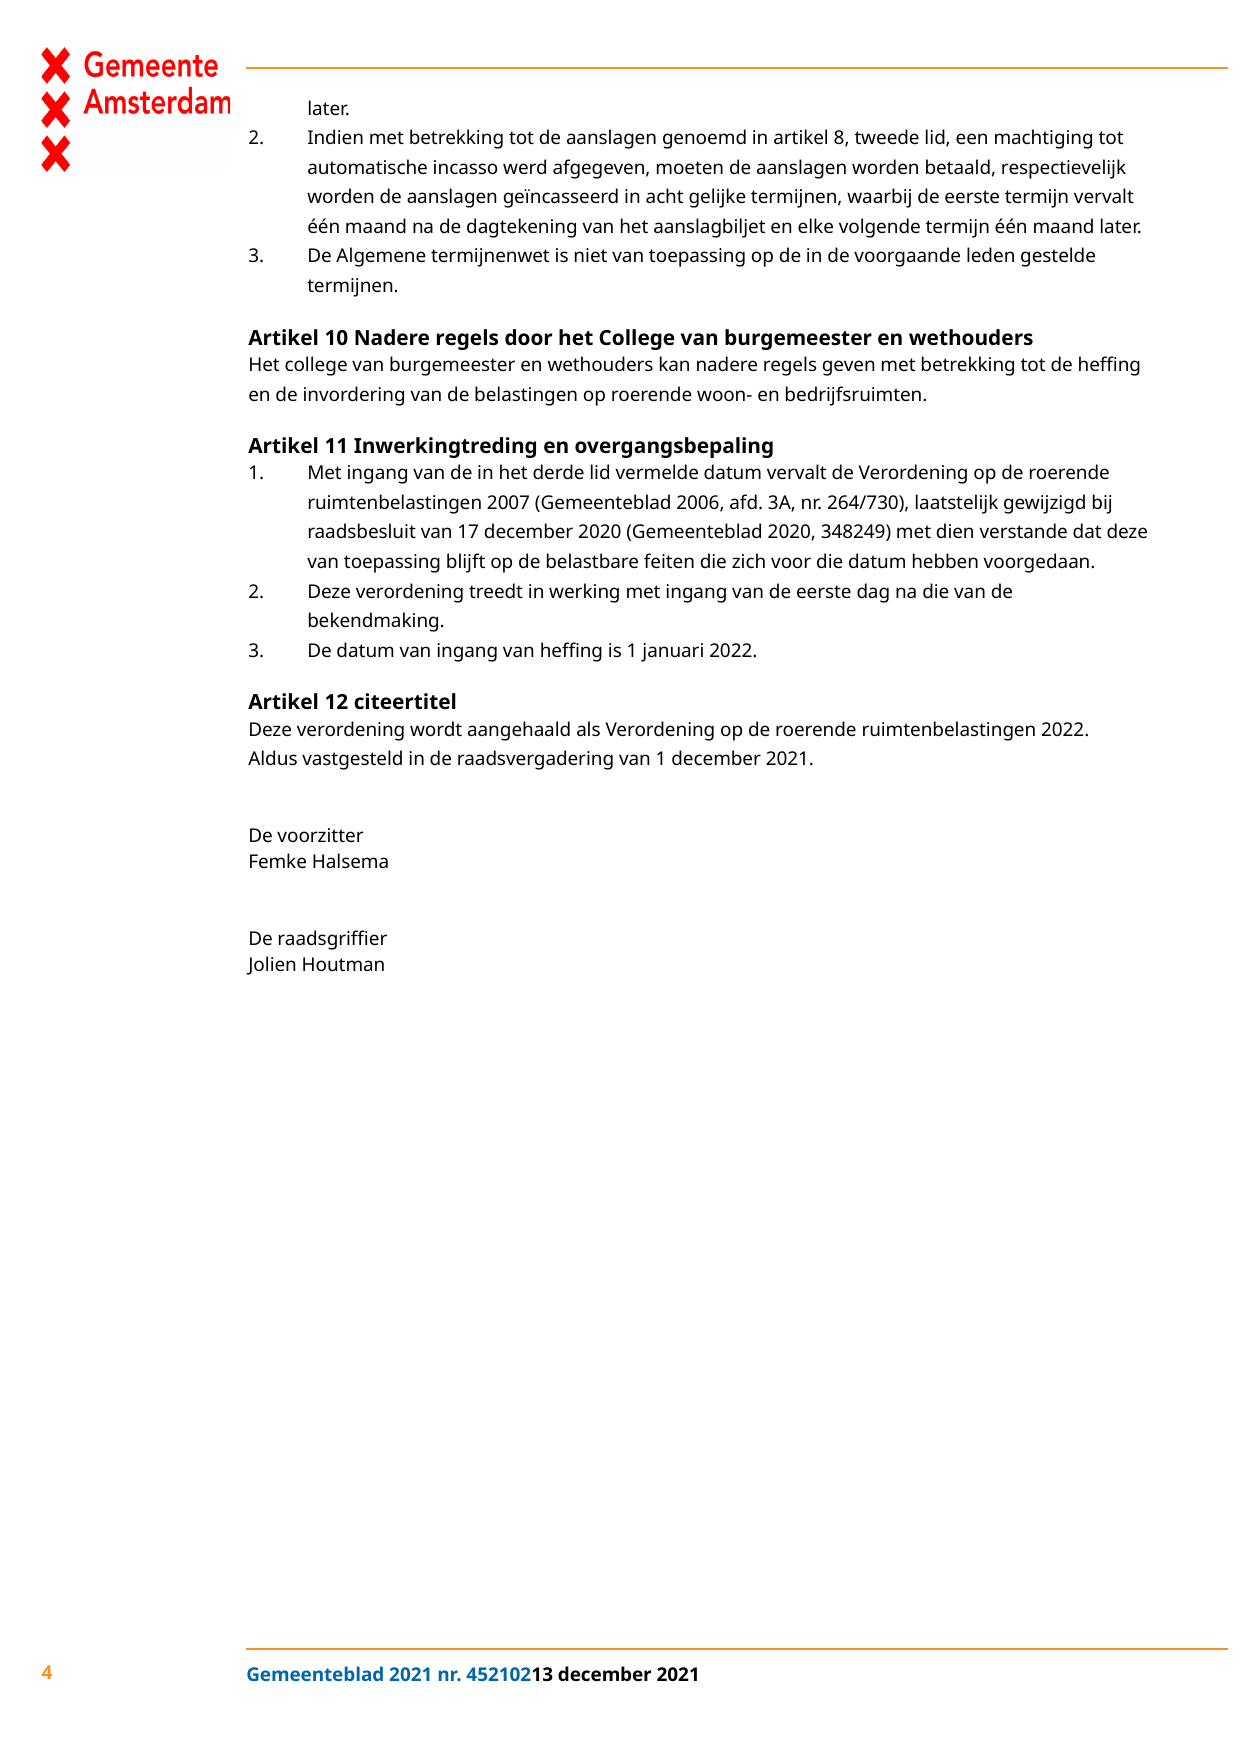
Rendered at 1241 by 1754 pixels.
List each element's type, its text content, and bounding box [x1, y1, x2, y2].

text Jolien Houtman [248, 951, 1152, 977]
list later. [248, 95, 1152, 121]
text Femke Halsema [248, 848, 1152, 874]
text Artikel 12 citeertitel [248, 687, 1152, 716]
text De voorzitter [248, 823, 1152, 848]
picture [41, 47, 231, 172]
list Deze verordening treedt in werking met ingang van de eerste dag na die van de bekendmaking. [248, 578, 1152, 633]
text Het college van burgemeester en wethouders kan nadere regels geven met betrekking tot de heffing en de invordering van de belastingen op roerende woon- en bedrijfsruimten. [248, 351, 1152, 406]
list Indien met betrekking tot de aanslagen genoemd in artikel 8, tweede lid, een machtiging tot automatische incasso werd afgegeven, moeten de aanslagen worden betaald, respectievelijk worden de aanslagen geïncasseerd in acht gelijke termijnen, waarbij de eerste termijn vervalt één maand na de dagtekening van het aanslagbiljet en elke volgende termijn één maand later. [248, 124, 1152, 239]
text Artikel 11 Inwerkingtreding en overgangsbepaling [248, 431, 1152, 459]
text Artikel 10 Nadere regels door het College van burgemeester en wethouders [248, 323, 1152, 351]
list De datum van ingang van heffing is 1 januari 2022. [248, 637, 1152, 663]
text De raadsgriffier [248, 926, 1152, 951]
text Deze verordening wordt aangehaald als Verordening op de roerende ruimtenbelastingen 2022. [248, 716, 1152, 742]
list De Algemene termijnenwet is niet van toepassing op de in de voorgaande leden gestelde termijnen. [248, 243, 1152, 298]
text Aldus vastgesteld in de raadsvergadering van 1 december 2021. [248, 746, 1152, 771]
list Met ingang van de in het derde lid vermelde datum vervalt de Verordening op de roerende ruimtenbelastingen 2007 (Gemeenteblad 2006, afd. 3A, nr. 264/730), laatstelijk gewijzigd bij raadsbesluit van 17 december 2020 (Gemeenteblad 2020, 348249) met dien verstande dat deze van toepassing blijft op de belastbare feiten die zich voor die datum hebben voorgedaan. [248, 459, 1152, 574]
